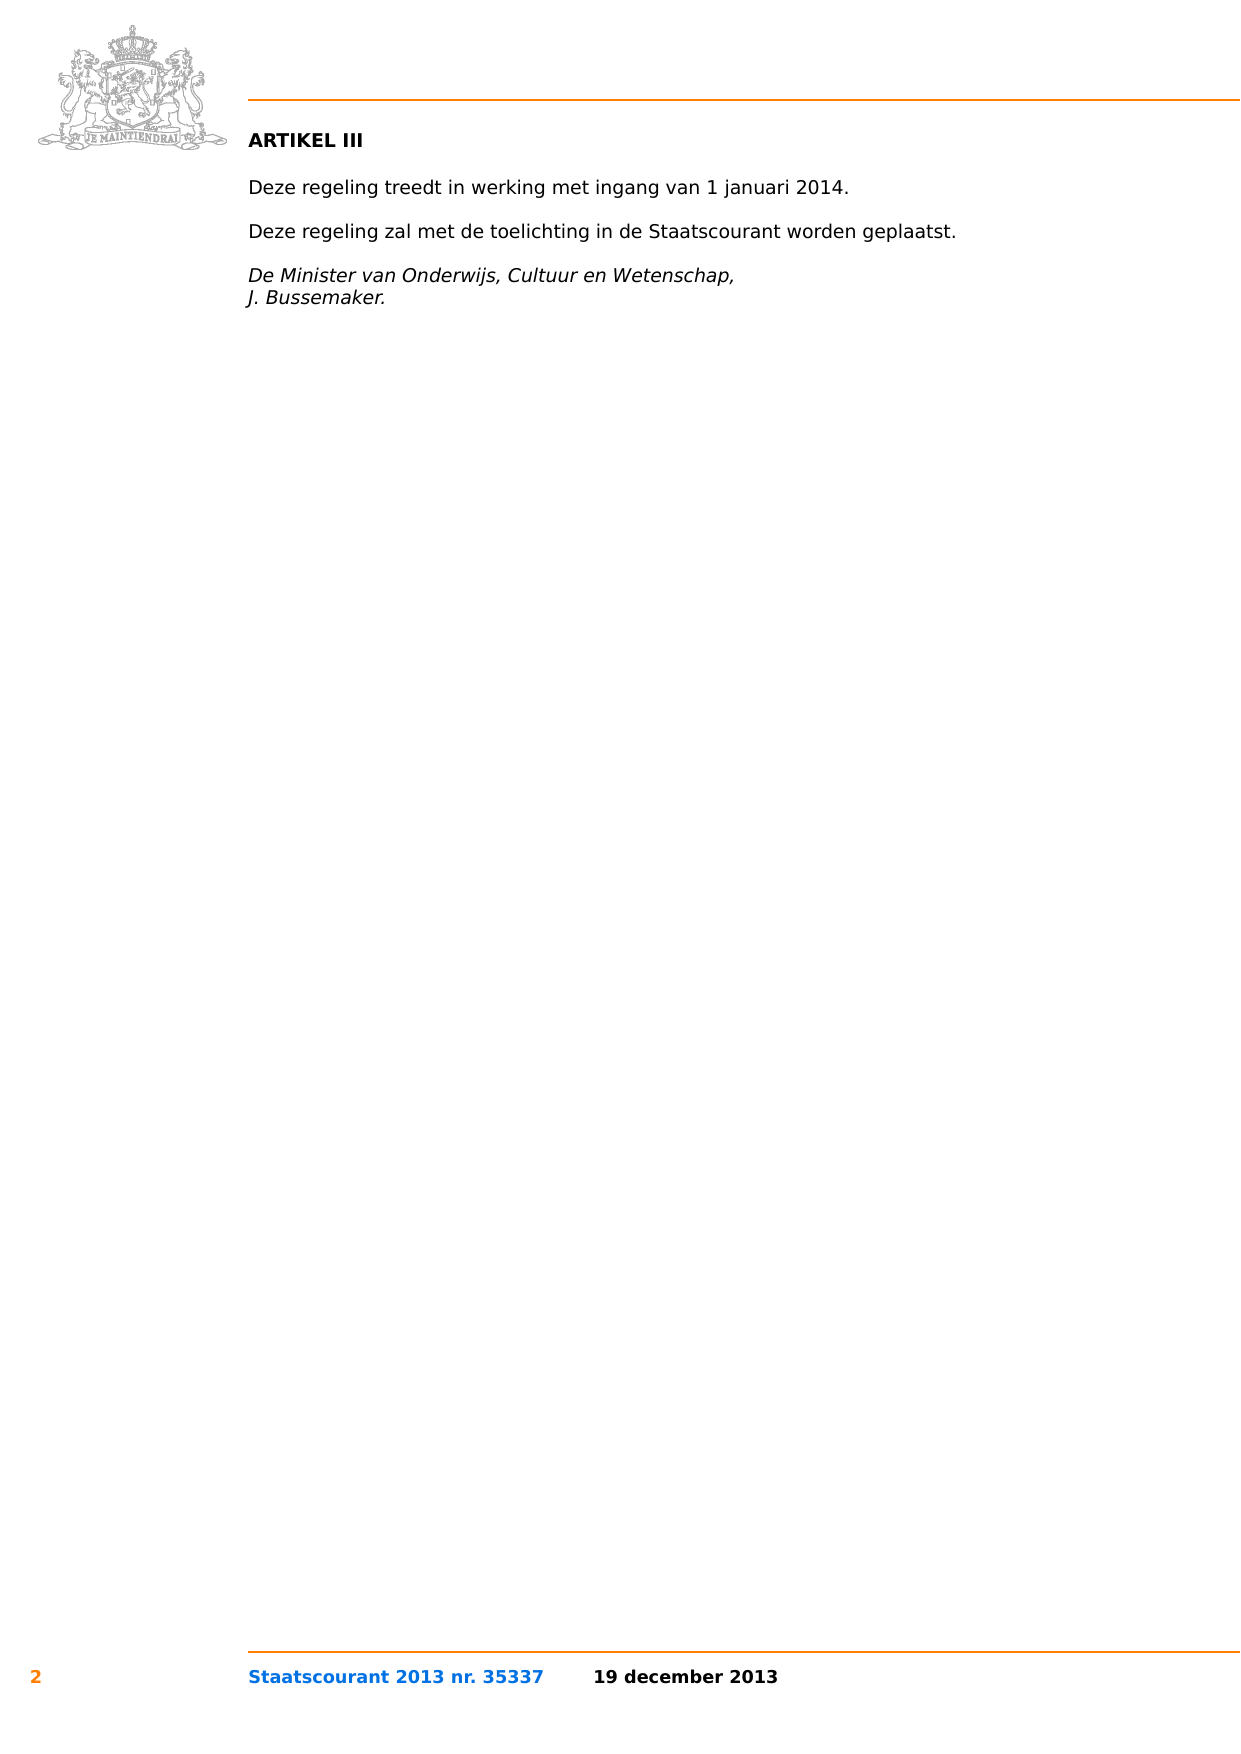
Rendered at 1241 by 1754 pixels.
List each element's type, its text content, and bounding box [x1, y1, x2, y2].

picture [38, 25, 227, 150]
subtitle ARTIKEL III [248, 130, 1163, 152]
text Deze regeling treedt in werking met ingang van 1 januari 2014. [248, 177, 1163, 199]
text De Minister van Onderwijs, Cultuur en Wetenschap, J. Bussemaker. [248, 264, 1163, 308]
text Deze regeling zal met de toelichting in de Staatscourant worden geplaatst. [248, 221, 1163, 243]
